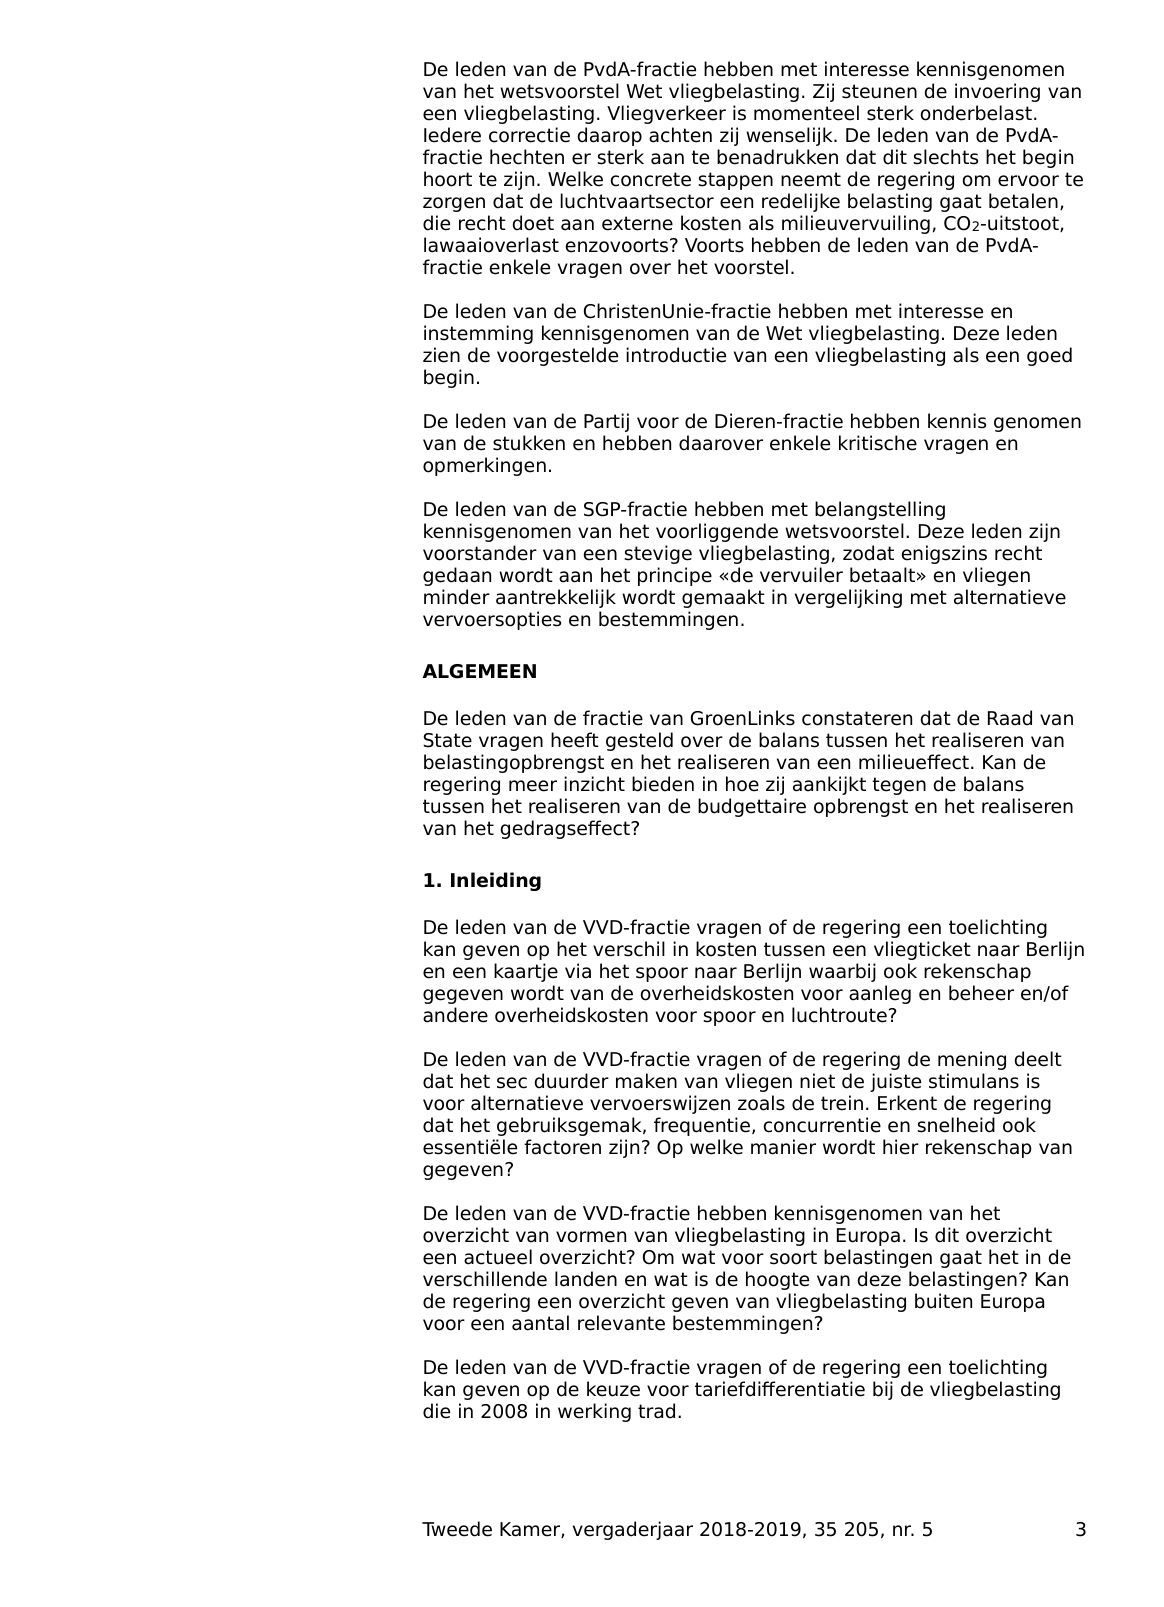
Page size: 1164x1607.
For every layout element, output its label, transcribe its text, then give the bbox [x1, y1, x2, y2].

text De leden van de VVD-fractie vragen of de regering de mening deelt dat het sec duurder maken van vliegen niet de juiste stimulans is voor alternatieve vervoerswijzen zoals de trein. Erkent de regering dat het gebruiksgemak, frequentie, concurrentie en snelheid ook essentiële factoren zijn? Op welke manier wordt hier rekenschap van gegeven? [422, 1049, 1087, 1181]
text De leden van de VVD-fractie vragen of de regering een toelichting kan geven op de keuze voor tariefdifferentiatie bij de vliegbelasting die in 2008 in werking trad. [422, 1357, 1087, 1423]
text De leden van de Partij voor de Dieren-fractie hebben kennis genomen van de stukken en hebben daarover enkele kritische vragen en opmerkingen. [422, 411, 1087, 477]
text De leden van de ChristenUnie-fractie hebben met interesse en instemming kennisgenomen van de Wet vliegbelasting. Deze leden zien de voorgestelde introductie van een vliegbelasting als een goed begin. [422, 301, 1087, 389]
subtitle 1. Inleiding [422, 870, 1087, 892]
text De leden van de VVD-fractie vragen of de regering een toelichting kan geven op het verschil in kosten tussen een vliegticket naar Berlijn en een kaartje via het spoor naar Berlijn waarbij ook rekenschap gegeven wordt van de overheidskosten voor aanleg en beheer en/of andere overheidskosten voor spoor en luchtroute? [422, 917, 1087, 1027]
subtitle ALGEMEEN [422, 661, 1087, 683]
text De leden van de SGP-fractie hebben met belangstelling kennisgenomen van het voorliggende wetsvoorstel. Deze leden zijn voorstander van een stevige vliegbelasting, zodat enigszins recht gedaan wordt aan het principe «de vervuiler betaalt» en vliegen minder aantrekkelijk wordt gemaakt in vergelijking met alternatieve vervoersopties en bestemmingen. [422, 499, 1087, 631]
text De leden van de PvdA-fractie hebben met interesse kennisgenomen van het wetsvoorstel Wet vliegbelasting. Zij steunen de invoering van een vliegbelasting. Vliegverkeer is momenteel sterk onderbelast. Iedere correctie daarop achten zij wenselijk. De leden van de PvdA-fractie hechten er sterk aan te benadrukken dat dit slechts het begin hoort te zijn. Welke concrete stappen neemt de regering om ervoor te zorgen dat de luchtvaartsector een redelijke belasting gaat betalen, die recht doet aan externe kosten als milieuvervuiling, CO2-uitstoot, lawaaioverlast enzovoorts? Voorts hebben de leden van de PvdA-fractie enkele vragen over het voorstel. [422, 59, 1087, 279]
text De leden van de fractie van GroenLinks constateren dat de Raad van State vragen heeft gesteld over de balans tussen het realiseren van belastingopbrengst en het realiseren van een milieueffect. Kan de regering meer inzicht bieden in hoe zij aankijkt tegen de balans tussen het realiseren van de budgettaire opbrengst en het realiseren van het gedragseffect? [422, 708, 1087, 840]
text De leden van de VVD-fractie hebben kennisgenomen van het overzicht van vormen van vliegbelasting in Europa. Is dit overzicht een actueel overzicht? Om wat voor soort belastingen gaat het in de verschillende landen en wat is de hoogte van deze belastingen? Kan de regering een overzicht geven van vliegbelasting buiten Europa voor een aantal relevante bestemmingen? [422, 1203, 1087, 1335]
